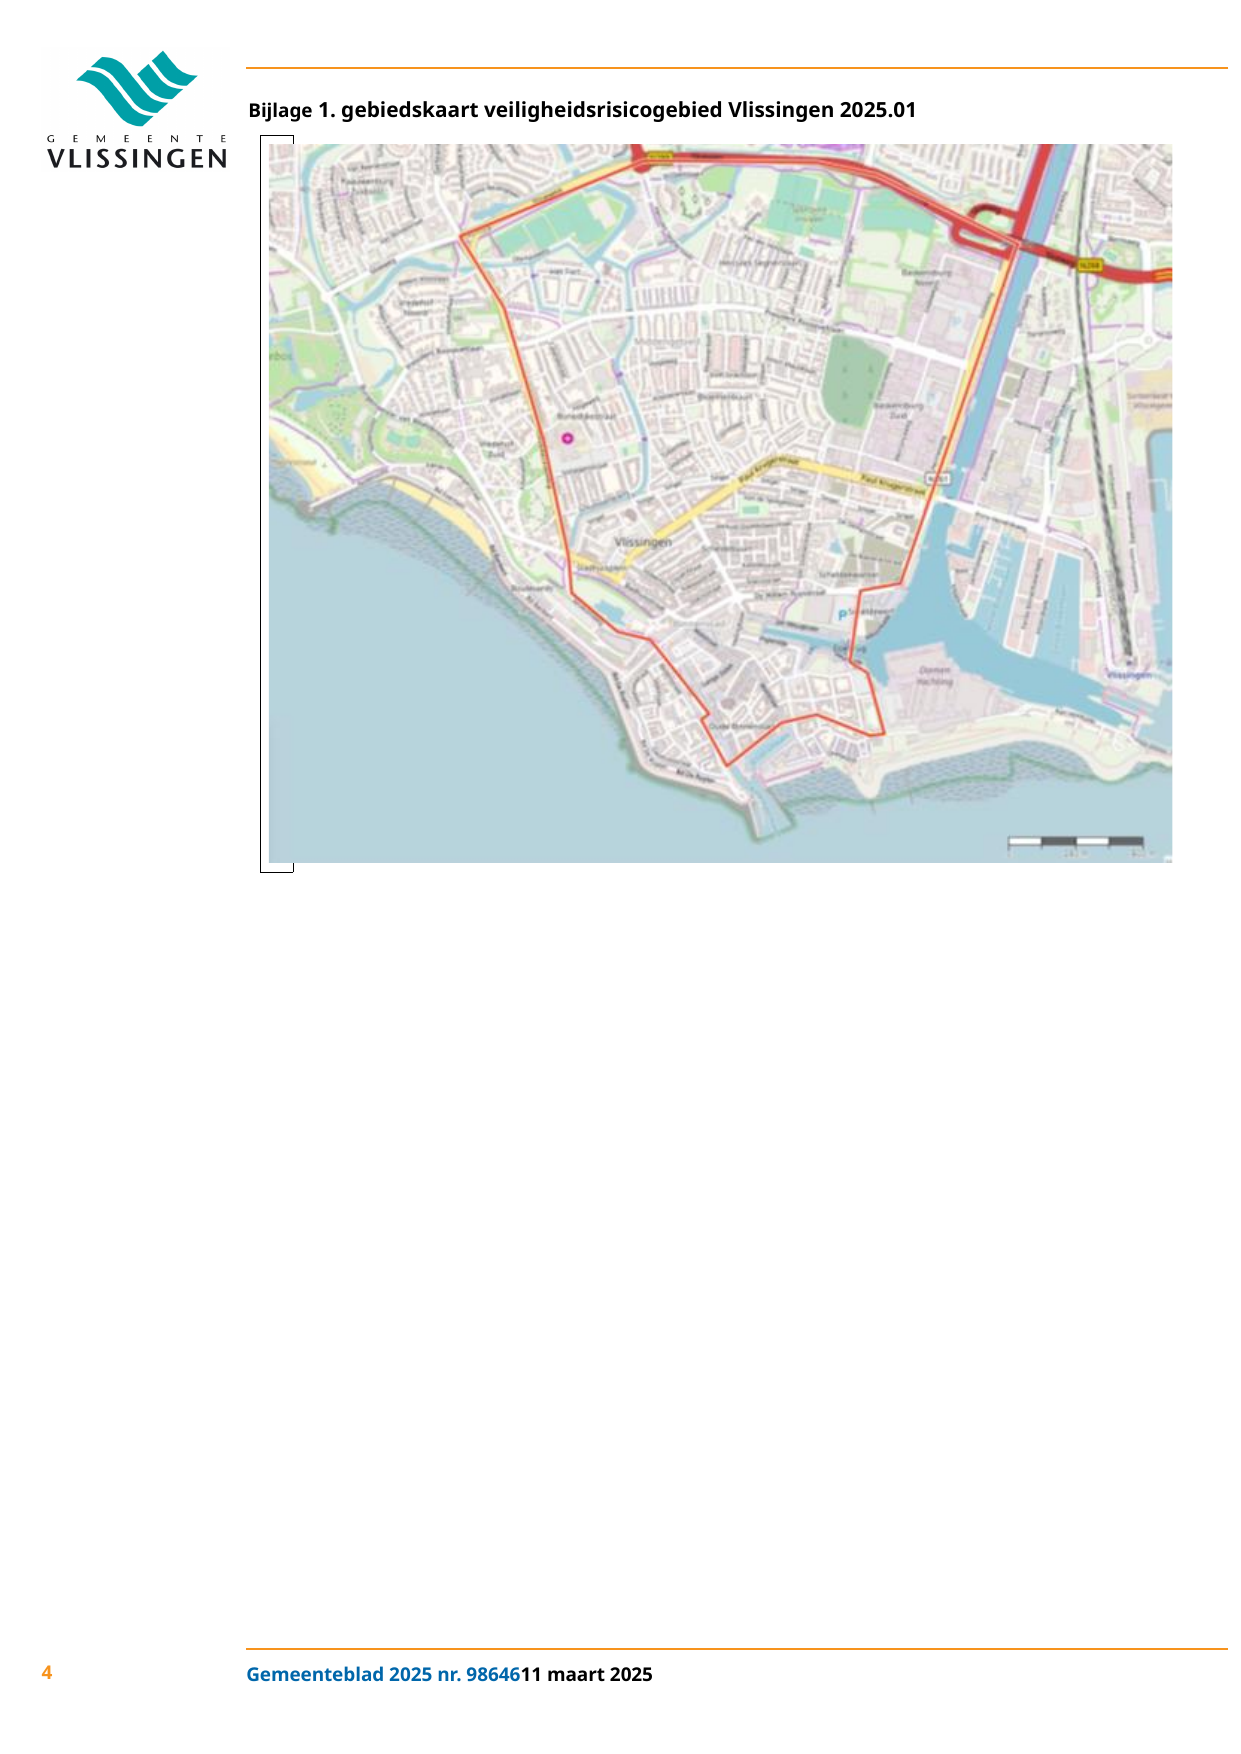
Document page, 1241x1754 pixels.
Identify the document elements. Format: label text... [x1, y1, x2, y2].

picture [268, 144, 1173, 863]
text Bijlage 1. gebiedskaart veiligheidsrisicogebied Vlissingen 2025.01 [248, 95, 1152, 123]
picture [41, 47, 231, 172]
